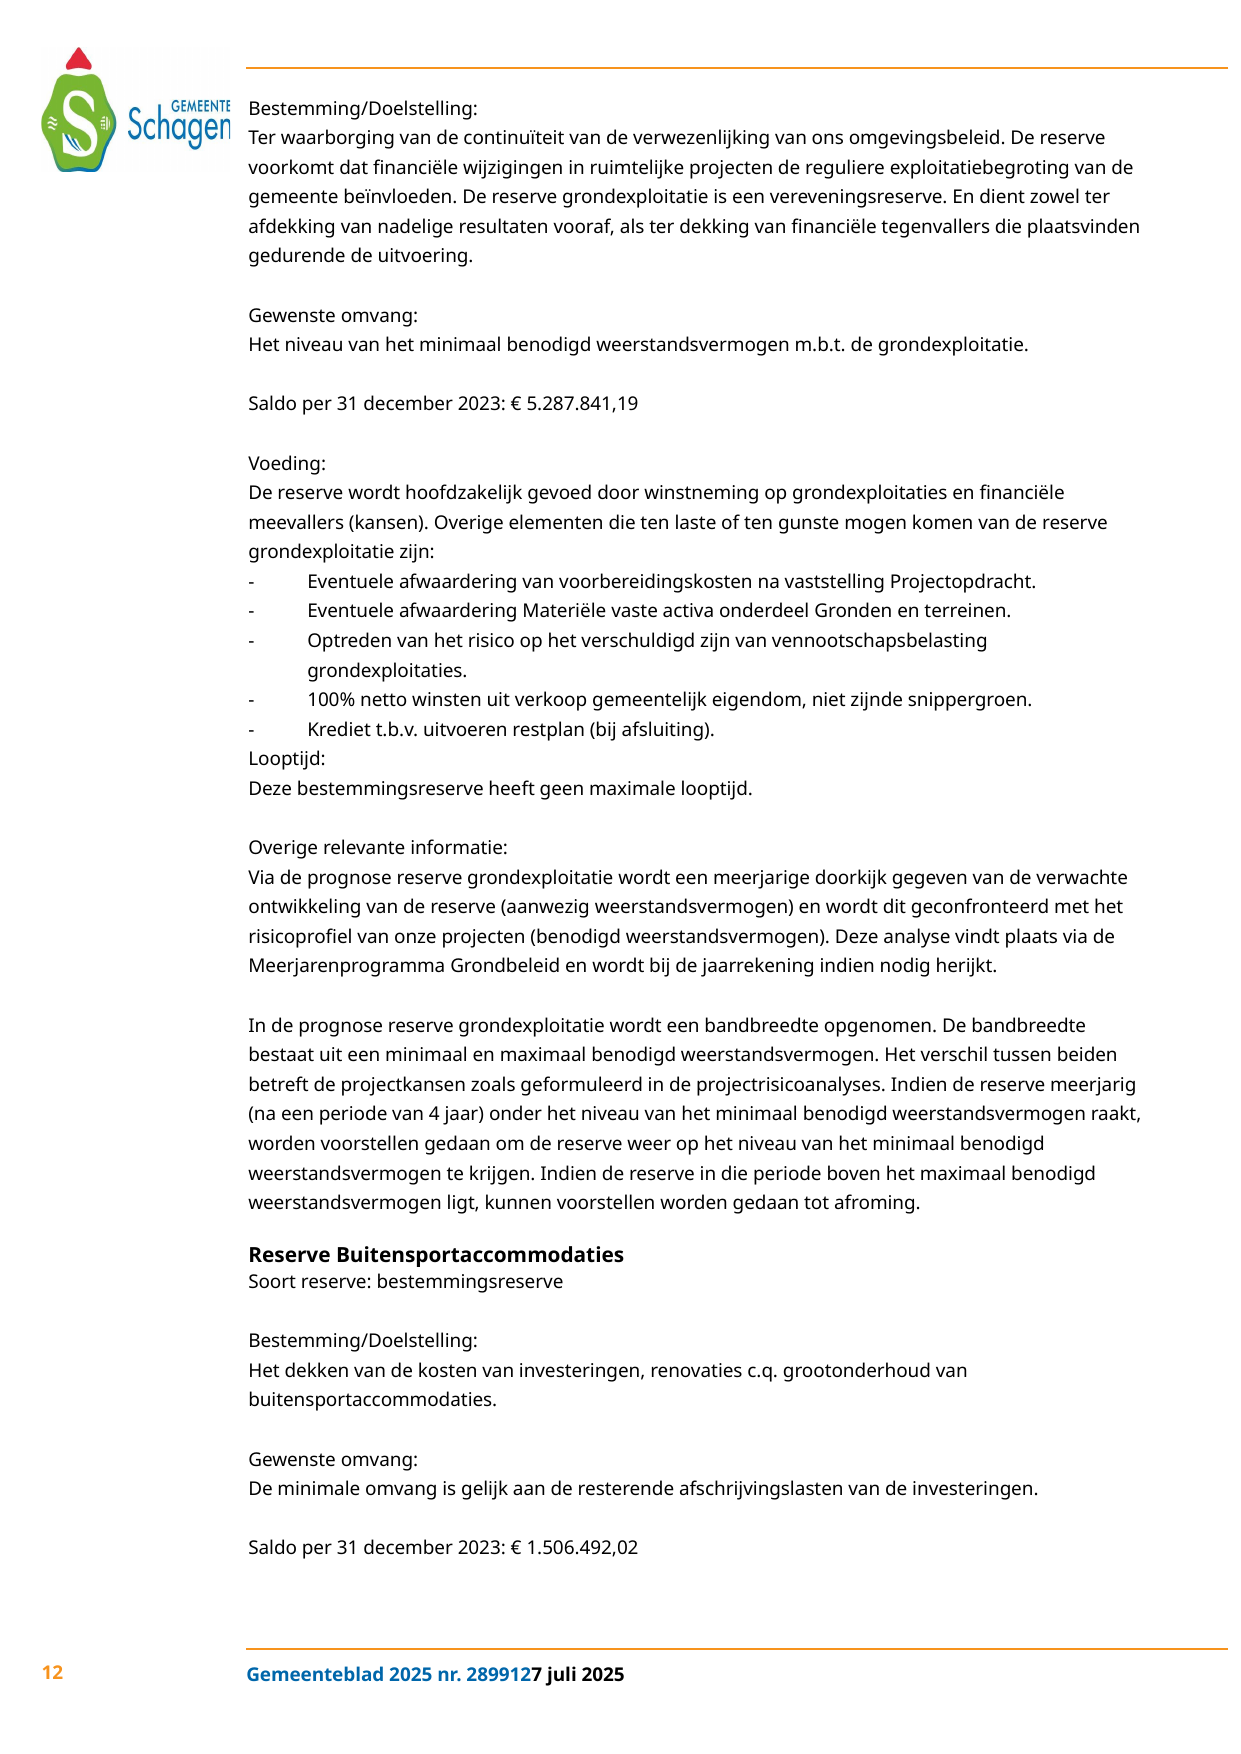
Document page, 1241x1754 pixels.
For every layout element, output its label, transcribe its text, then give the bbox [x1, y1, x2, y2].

text Het niveau van het minimaal benodigd weerstandsvermogen m.b.t. de grondexploitatie. [248, 331, 1152, 357]
text Looptijd: [248, 746, 1152, 771]
text Het dekken van de kosten van investeringen, renovaties c.q. grootonderhoud van buitensportaccommodaties. [248, 1357, 1152, 1412]
text Saldo per 31 december 2023: € 1.506.492,02 [248, 1534, 1152, 1560]
picture [41, 47, 231, 172]
list Optreden van het risico op het verschuldigd zijn van vennootschapsbelasting grondexploitaties. [248, 627, 1152, 683]
text Soort reserve: bestemmingsreserve [248, 1268, 1152, 1294]
text In de prognose reserve grondexploitatie wordt een bandbreedte opgenomen. De bandbreedte bestaat uit een minimaal en maximaal benodigd weerstandsvermogen. Het verschil tussen beiden betreft de projectkansen zoals geformuleerd in de projectrisicoanalyses. Indien de reserve meerjarig (na een periode van 4 jaar) onder het niveau van het minimaal benodigd weerstandsvermogen raakt, worden voorstellen gedaan om de reserve weer op het niveau van het minimaal benodigd weerstandsvermogen te krijgen. Indien de reserve in die periode boven het maximaal benodigd weerstandsvermogen ligt, kunnen voorstellen worden gedaan tot afroming. [248, 1012, 1152, 1215]
text Voeding: [248, 450, 1152, 476]
text Bestemming/Doelstelling: [248, 95, 1152, 121]
text Reserve Buitensportaccommodaties [248, 1240, 1152, 1268]
text Gewenste omvang: [248, 1446, 1152, 1471]
list 100% netto winsten uit verkoop gemeentelijk eigendom, niet zijnde snippergroen. [248, 686, 1152, 712]
text Bestemming/Doelstelling: [248, 1327, 1152, 1353]
text Gewenste omvang: [248, 302, 1152, 328]
list Krediet t.b.v. uitvoeren restplan (bij afsluiting). [248, 716, 1152, 742]
text Ter waarborging van de continuïteit van de verwezenlijking van ons omgevingsbeleid. De reserve voorkomt dat financiële wijzigingen in ruimtelijke projecten de reguliere exploitatiebegroting van de gemeente beïnvloeden. De reserve grondexploitatie is een vereveningsreserve. En dient zowel ter afdekking van nadelige resultaten vooraf, als ter dekking van financiële tegenvallers die plaatsvinden gedurende de uitvoering. [248, 124, 1152, 268]
text Overige relevante informatie: [248, 834, 1152, 860]
text Deze bestemmingsreserve heeft geen maximale looptijd. [248, 775, 1152, 801]
text De reserve wordt hoofdzakelijk gevoed door winstneming op grondexploitaties en financiële meevallers (kansen). Overige elementen die ten laste of ten gunste mogen komen van de reserve grondexploitatie zijn: [248, 479, 1152, 564]
text De minimale omvang is gelijk aan de resterende afschrijvingslasten van de investeringen. [248, 1475, 1152, 1501]
list Eventuele afwaardering van voorbereidingskosten na vaststelling Projectopdracht. [248, 568, 1152, 594]
list Eventuele afwaardering Materiële vaste activa onderdeel Gronden en terreinen. [248, 598, 1152, 623]
text Via de prognose reserve grondexploitatie wordt een meerjarige doorkijk gegeven van de verwachte ontwikkeling van de reserve (aanwezig weerstandsvermogen) en wordt dit geconfronteerd met het risicoprofiel van onze projecten (benodigd weerstandsvermogen). Deze analyse vindt plaats via de Meerjarenprogramma Grondbeleid en wordt bij de jaarrekening indien nodig herijkt. [248, 864, 1152, 978]
text Saldo per 31 december 2023: € 5.287.841,19 [248, 391, 1152, 416]
